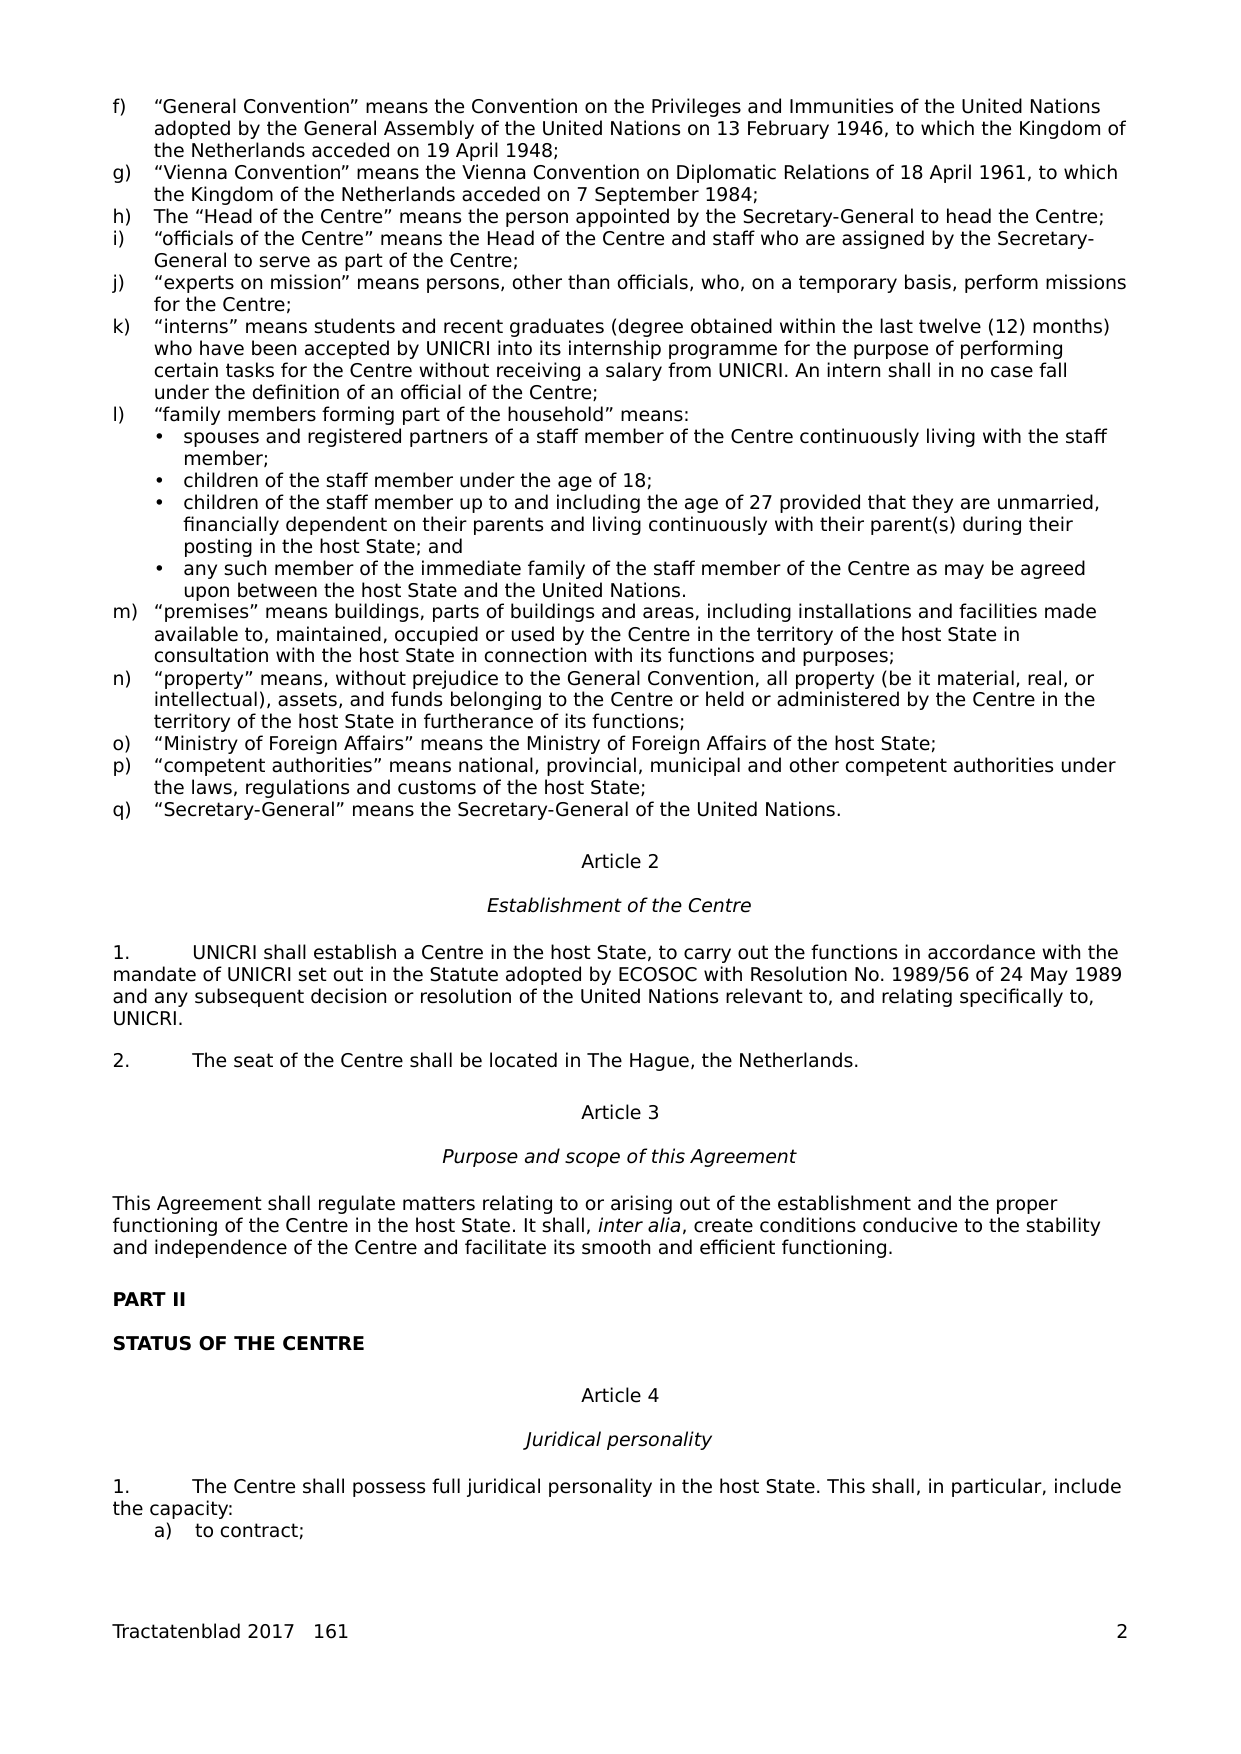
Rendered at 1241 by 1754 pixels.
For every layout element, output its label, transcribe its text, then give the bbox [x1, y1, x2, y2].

text n) “property” means, without prejudice to the General Convention, all property (be it material, real, or intellectual), assets, and funds belonging to the Centre or held or administered by the Centre in the territory of the host State in furtherance of its functions; [112, 667, 1128, 733]
text i) “officials of the Centre” means the Head of the Centre and staff who are assigned by the Secretary-General to serve as part of the Centre; [112, 228, 1128, 272]
text 2. The seat of the Centre shall be located in The Hague, the Netherlands. [112, 1050, 1128, 1072]
text 1. The Centre shall possess full juridical personality in the host State. This shall, in particular, include the capacity: [112, 1476, 1128, 1520]
text • children of the staff member up to and including the age of 27 provided that they are unmarried, financially dependent on their parents and living continuously with their parent(s) during their posting in the host State; and [153, 492, 1128, 557]
text • children of the staff member under the age of 18; [153, 469, 1128, 492]
text 1. UNICRI shall establish a Centre in the host State, to carry out the functions in accordance with the mandate of UNICRI set out in the Statute adopted by ECOSOC with Resolution No. 1989/56 of 24 May 1989 and any subsequent decision or resolution of the United Nations relevant to, and relating specifically to, UNICRI. [112, 942, 1128, 1030]
text q) “Secretary-General” means the Secretary-General of the United Nations. [112, 799, 1128, 821]
text a) to contract; [153, 1520, 1128, 1542]
text h) The “Head of the Centre” means the person appointed by the Secretary-General to head the Centre; [112, 206, 1128, 228]
subtitle Article 2 Establishment of the Centre [112, 851, 1128, 917]
text o) “Ministry of Foreign Affairs” means the Ministry of Foreign Affairs of the host State; [112, 733, 1128, 755]
subtitle Article 4 Juridical personality [112, 1385, 1128, 1451]
text g) “Vienna Convention” means the Vienna Convention on Diplomatic Relations of 18 April 1961, to which the Kingdom of the Netherlands acceded on 7 September 1984; [112, 162, 1128, 206]
text k) “interns” means students and recent graduates (degree obtained within the last twelve (12) months) who have been accepted by UNICRI into its internship programme for the purpose of performing certain tasks for the Centre without receiving a salary from UNICRI. An intern shall in no case fall under the definition of an official of the Centre; [112, 316, 1128, 404]
text m) “premises” means buildings, parts of buildings and areas, including installations and facilities made available to, maintained, occupied or used by the Centre in the territory of the host State in consultation with the host State in connection with its functions and purposes; [112, 601, 1128, 667]
text l) “family members forming part of the household” means: [112, 404, 1128, 426]
subtitle PART II STATUS OF THE CENTRE [112, 1289, 1128, 1355]
text • spouses and registered partners of a staff member of the Centre continuously living with the staff member; [153, 426, 1128, 469]
subtitle Article 3 Purpose and scope of this Agreement [112, 1102, 1128, 1168]
text p) “competent authorities” means national, provincial, municipal and other competent authorities under the laws, regulations and customs of the host State; [112, 755, 1128, 799]
text j) “experts on mission” means persons, other than officials, who, on a temporary basis, perform missions for the Centre; [112, 272, 1128, 316]
text • any such member of the immediate family of the staff member of the Centre as may be agreed upon between the host State and the United Nations. [153, 557, 1128, 601]
text f) “General Convention” means the Convention on the Privileges and Immunities of the United Nations adopted by the General Assembly of the United Nations on 13 February 1946, to which the Kingdom of the Netherlands acceded on 19 April 1948; [112, 96, 1128, 162]
text This Agreement shall regulate matters relating to or arising out of the establishment and the proper functioning of the Centre in the host State. It shall, inter alia, create conditions conducive to the stability and independence of the Centre and facilitate its smooth and efficient functioning. [112, 1193, 1128, 1259]
